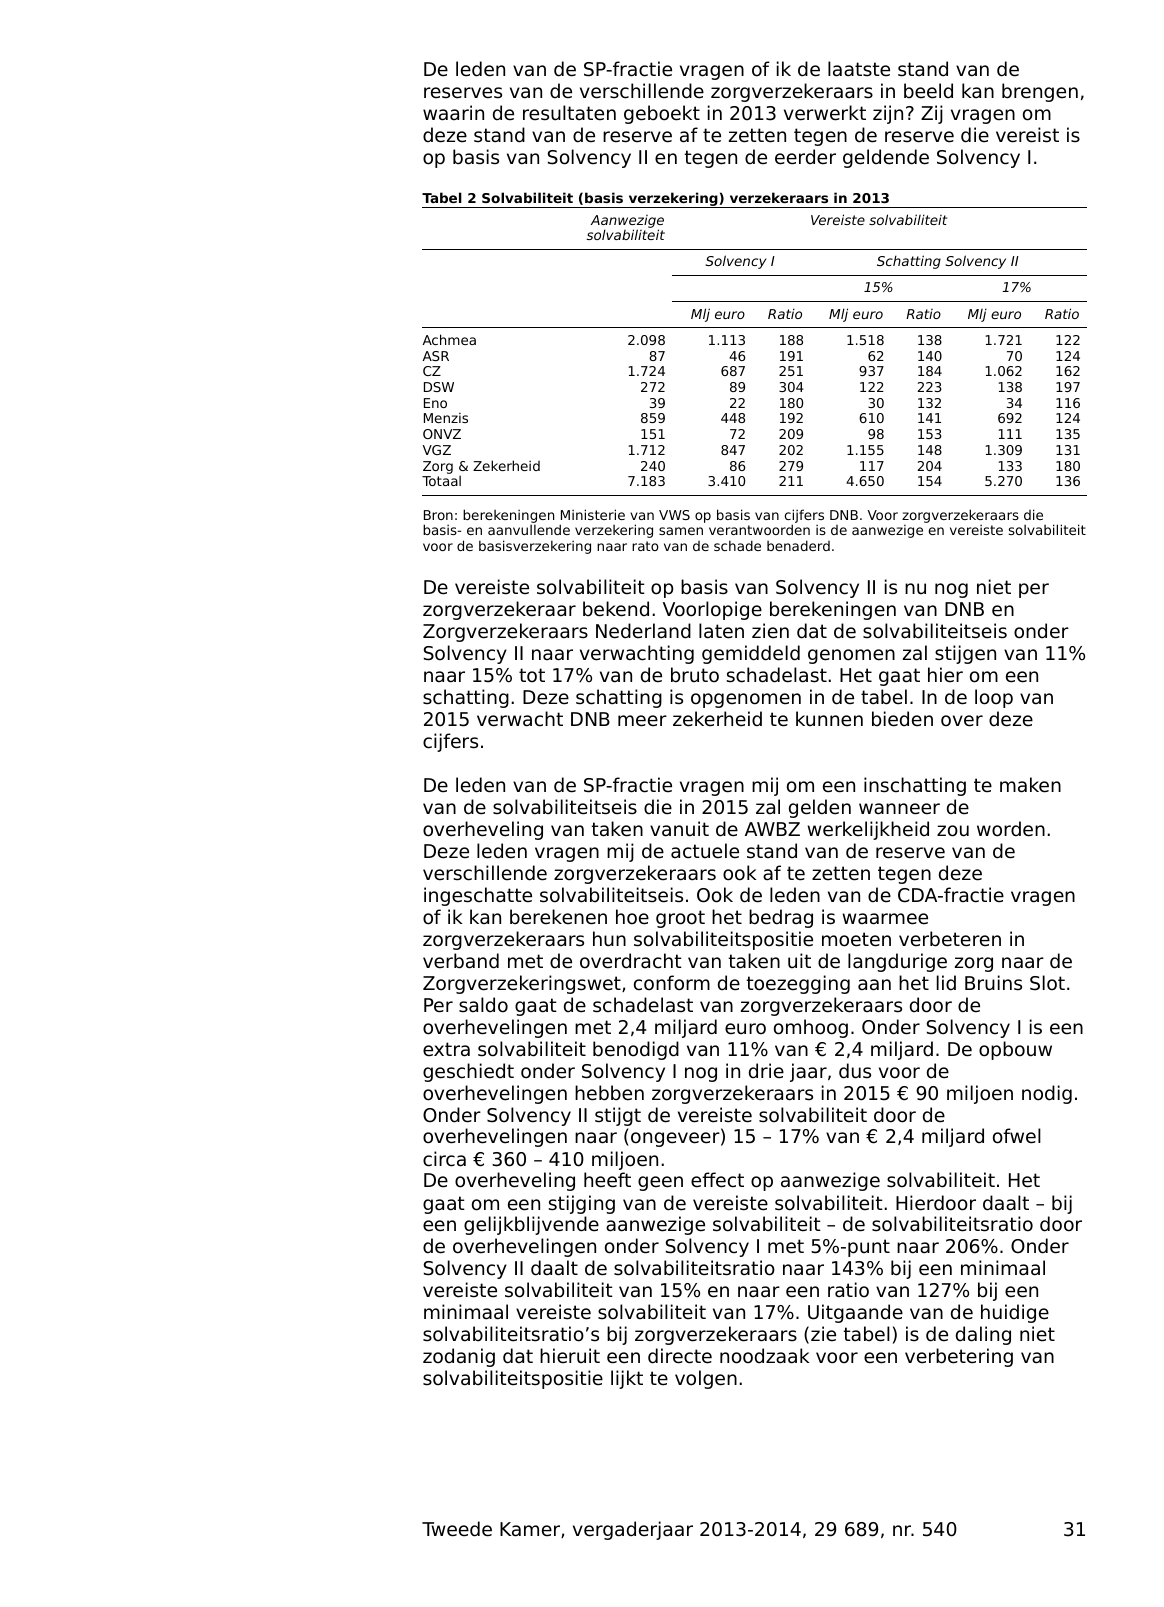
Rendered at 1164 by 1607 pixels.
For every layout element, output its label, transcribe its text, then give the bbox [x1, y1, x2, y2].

table_cell [422, 208, 569, 248]
table_cell 136 [1029, 474, 1087, 494]
table_cell 192 [752, 411, 810, 427]
table_cell CZ [422, 364, 569, 380]
table_cell 692 [948, 411, 1029, 427]
table_cell 30 [810, 396, 890, 411]
text De overheveling heeft geen effect op aanwezige solvabiliteit. Het gaat om een stijging van de vereiste solvabiliteit. Hierdoor daalt – bij een gelijkblijvende aanwezige solvabiliteit – de solvabiliteitsratio door de overhevelingen onder Solvency I met 5%-punt naar 206%. Onder Solvency II daalt de solvabiliteitsratio naar 143% bij een minimaal vereiste solvabiliteit van 15% en naar een ratio van 127% bij een minimaal vereiste solvabiliteit van 17%. Uitgaande van de huidige solvabiliteitsratio’s bij zorgverzekeraars (zie tabel) is de daling niet zodanig dat hieruit een directe noodzaak voor een verbetering van solvabiliteitspositie lijkt te volgen. [422, 1170, 1087, 1390]
table_cell 117 [810, 459, 890, 474]
table_cell 279 [752, 459, 810, 474]
table_cell 135 [1029, 427, 1087, 443]
table_cell 4.650 [810, 474, 890, 494]
table_cell Achmea [422, 328, 569, 348]
table_cell 304 [752, 380, 810, 396]
table_cell 132 [890, 396, 948, 411]
table_cell Ratio [1029, 302, 1087, 327]
table_cell 3.410 [672, 474, 752, 494]
table_cell 197 [1029, 380, 1087, 396]
table_cell 148 [890, 443, 948, 458]
table_cell Aanwezige solvabiliteit [569, 208, 672, 248]
table_cell 15% [810, 276, 948, 301]
table_cell Ratio [890, 302, 948, 327]
table_cell 1.062 [948, 364, 1029, 380]
table_cell 39 [569, 396, 672, 411]
table_cell 180 [752, 396, 810, 411]
table_cell 610 [810, 411, 890, 427]
table_cell 272 [569, 380, 672, 396]
table_cell 180 [1029, 459, 1087, 474]
table_cell [422, 275, 569, 301]
table_cell 141 [890, 411, 948, 427]
table_cell 62 [810, 348, 890, 364]
table_cell 937 [810, 364, 890, 380]
table_cell 138 [948, 380, 1029, 396]
table_cell Eno [422, 396, 569, 411]
table_cell [672, 276, 810, 301]
table_cell 70 [948, 348, 1029, 364]
table_cell 2.098 [569, 328, 672, 348]
table_cell 202 [752, 443, 810, 458]
table_cell 133 [948, 459, 1029, 474]
table_cell Bron: berekeningen Ministerie van VWS op basis van cijfers DNB. Voor zorgverzekeraars die basis- en aanvullende verzekering samen verantwoorden is de aanwezige en vereiste solvabiliteit voor de basisverzekering naar rato van de schade benaderd. [422, 496, 1087, 554]
table_cell Totaal [422, 474, 569, 494]
table_cell 859 [569, 411, 672, 427]
table_cell [569, 301, 672, 327]
table_cell 140 [890, 348, 948, 364]
table_cell 17% [948, 276, 1087, 301]
table_cell Mlj euro [810, 302, 890, 327]
table_cell 204 [890, 459, 948, 474]
table_cell 7.183 [569, 474, 672, 494]
table_cell 209 [752, 427, 810, 443]
table_cell 251 [752, 364, 810, 380]
table_cell 162 [1029, 364, 1087, 380]
table_cell [569, 275, 672, 301]
table_cell VGZ [422, 443, 569, 458]
table_cell ONVZ [422, 427, 569, 443]
table_cell 89 [672, 380, 752, 396]
table_cell [422, 250, 569, 274]
table_cell Schatting Solvency II [810, 250, 1087, 274]
table_cell 138 [890, 328, 948, 348]
table_cell Zorg & Zekerheid [422, 459, 569, 474]
table_cell 1.518 [810, 328, 890, 348]
table_cell 151 [569, 427, 672, 443]
table_cell [422, 301, 569, 327]
table_cell Menzis [422, 411, 569, 427]
table_cell 122 [1029, 328, 1087, 348]
table_cell 86 [672, 459, 752, 474]
text De vereiste solvabiliteit op basis van Solvency II is nu nog niet per zorgverzekeraar bekend. Voorlopige berekeningen van DNB en Zorgverzekeraars Nederland laten zien dat de solvabiliteitseis onder Solvency II naar verwachting gemiddeld genomen zal stijgen van 11% naar 15% tot 17% van de bruto schadelast. Het gaat hier om een schatting. Deze schatting is opgenomen in de tabel. In de loop van 2015 verwacht DNB meer zekerheid te kunnen bieden over deze cijfers. [422, 577, 1087, 753]
table_cell 1.309 [948, 443, 1029, 458]
table_cell 1.155 [810, 443, 890, 458]
table_cell 1.721 [948, 328, 1029, 348]
table_cell 448 [672, 411, 752, 427]
table_cell 5.270 [948, 474, 1029, 494]
table_cell 98 [810, 427, 890, 443]
table_cell 131 [1029, 443, 1087, 458]
table_cell Mlj euro [672, 302, 752, 327]
table_cell 22 [672, 396, 752, 411]
text De leden van de SP-fractie vragen mij om een inschatting te maken van de solvabiliteitseis die in 2015 zal gelden wanneer de overheveling van taken vanuit de AWBZ werkelijkheid zou worden. Deze leden vragen mij de actuele stand van de reserve van de verschillende zorgverzekeraars ook af te zetten tegen deze ingeschatte solvabiliteitseis. Ook de leden van de CDA-fractie vragen of ik kan berekenen hoe groot het bedrag is waarmee zorgverzekeraars hun solvabiliteitspositie moeten verbeteren in verband met de overdracht van taken uit de langdurige zorg naar de Zorgverzekeringswet, conform de toezegging aan het lid Bruins Slot. [422, 775, 1087, 994]
table_cell [569, 250, 672, 274]
table_cell 223 [890, 380, 948, 396]
table_cell 116 [1029, 396, 1087, 411]
table_cell Mlj euro [948, 302, 1029, 327]
table_cell 184 [890, 364, 948, 380]
text Per saldo gaat de schadelast van zorgverzekeraars door de overhevelingen met 2,4 miljard euro omhoog. Onder Solvency I is een extra solvabiliteit benodigd van 11% van € 2,4 miljard. De opbouw geschiedt onder Solvency I nog in drie jaar, dus voor de overhevelingen hebben zorgverzekeraars in 2015 € 90 miljoen nodig. Onder Solvency II stijgt de vereiste solvabiliteit door de overhevelingen naar (ongeveer) 15 – 17% van € 2,4 miljard ofwel circa € 360 – 410 miljoen. [422, 994, 1087, 1170]
table_cell 72 [672, 427, 752, 443]
table_cell 1.724 [569, 364, 672, 380]
table_cell Vereiste solvabiliteit [672, 208, 1087, 248]
table_cell Solvency I [672, 250, 810, 274]
table_cell 188 [752, 328, 810, 348]
table_cell 122 [810, 380, 890, 396]
table_cell Ratio [752, 302, 810, 327]
table_cell DSW [422, 380, 569, 396]
table_cell 124 [1029, 411, 1087, 427]
table_cell 124 [1029, 348, 1087, 364]
table_cell 191 [752, 348, 810, 364]
table_cell 154 [890, 474, 948, 494]
table_cell ASR [422, 348, 569, 364]
table_cell 111 [948, 427, 1029, 443]
text De leden van de SP-fractie vragen of ik de laatste stand van de reserves van de verschillende zorgverzekeraars in beeld kan brengen, waarin de resultaten geboekt in 2013 verwerkt zijn? Zij vragen om deze stand van de reserve af te zetten tegen de reserve die vereist is op basis van Solvency II en tegen de eerder geldende Solvency I. [422, 59, 1087, 169]
table_cell 847 [672, 443, 752, 458]
table_cell 211 [752, 474, 810, 494]
table_cell 34 [948, 396, 1029, 411]
table_cell 1.113 [672, 328, 752, 348]
table_cell 46 [672, 348, 752, 364]
table_cell 687 [672, 364, 752, 380]
table_cell 87 [569, 348, 672, 364]
table_cell 1.712 [569, 443, 672, 458]
table_header Tabel 2 Solvabiliteit (basis verzekering) verzekeraars in 2013 [422, 191, 1087, 207]
table_cell 153 [890, 427, 948, 443]
table_cell 240 [569, 459, 672, 474]
